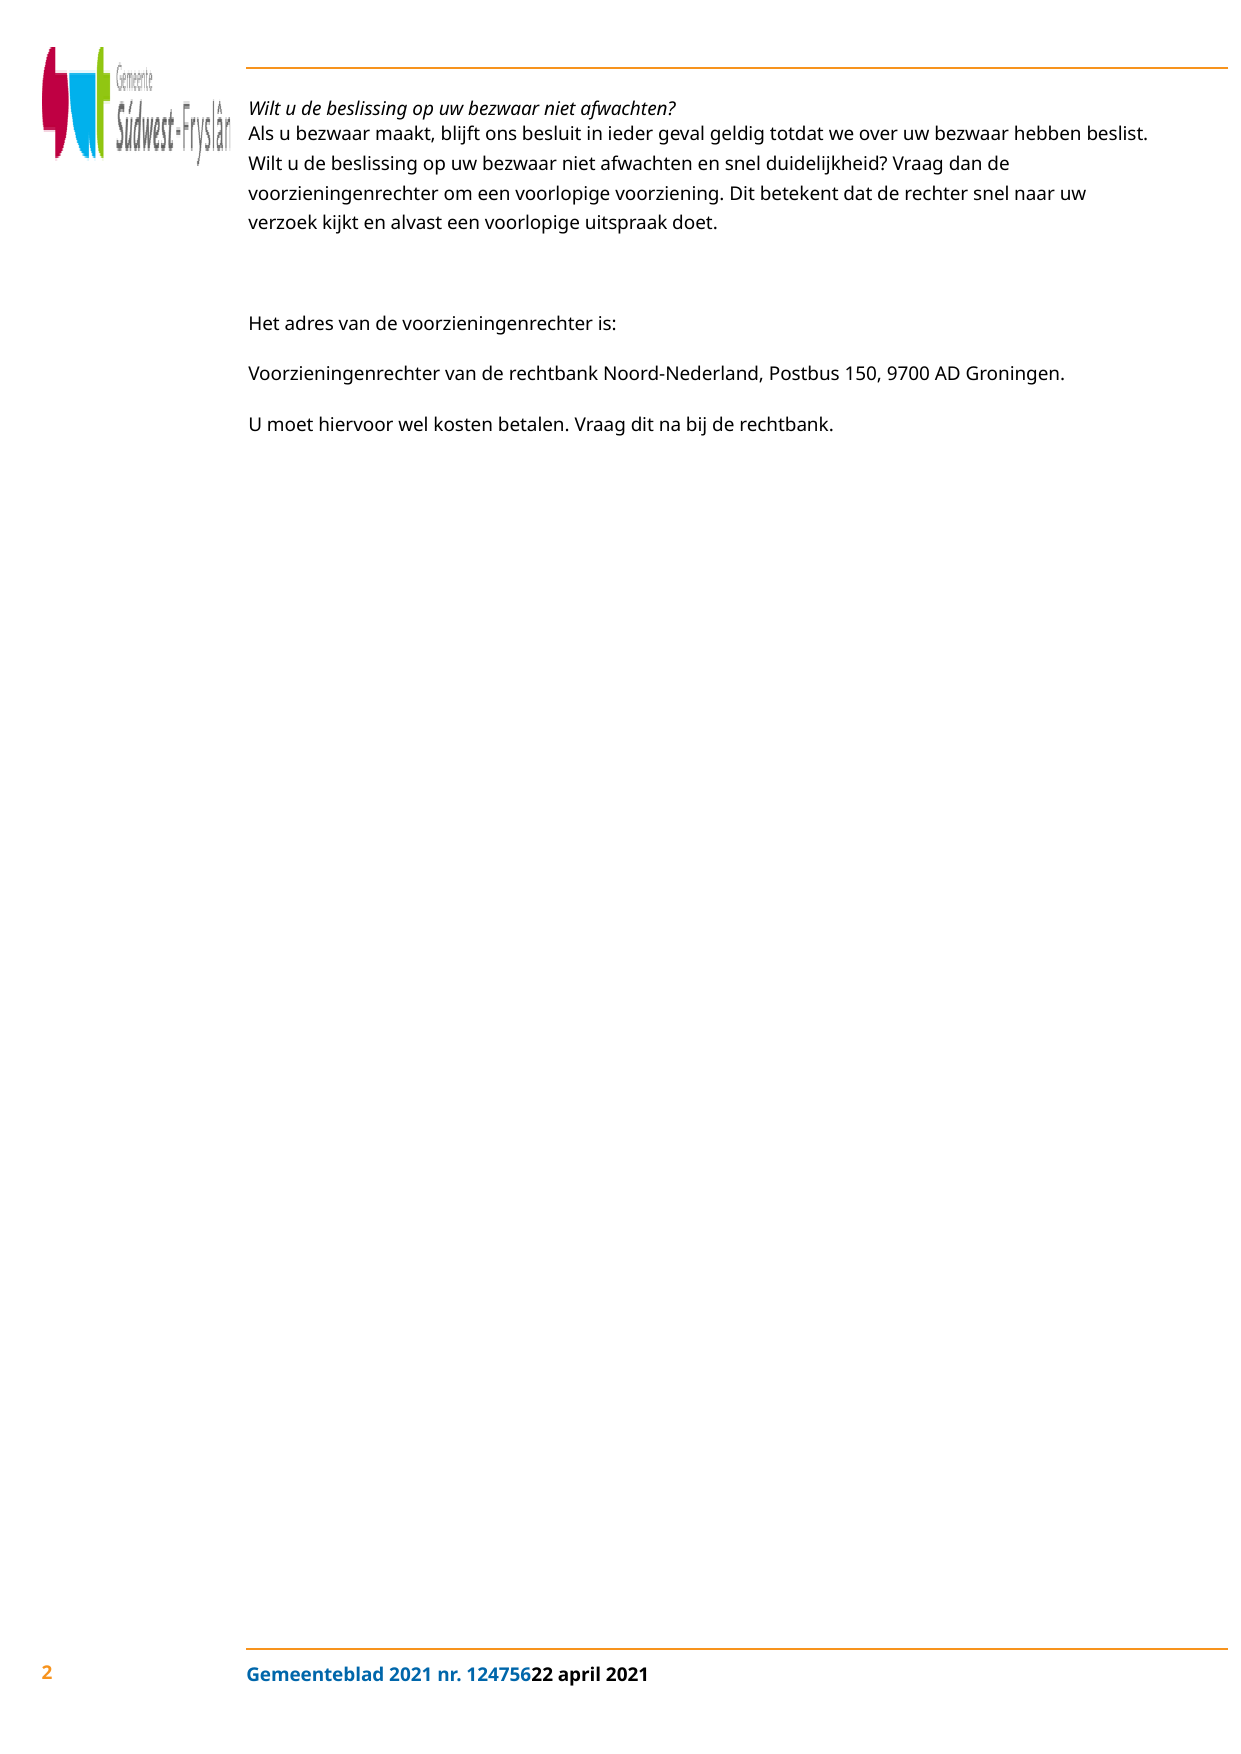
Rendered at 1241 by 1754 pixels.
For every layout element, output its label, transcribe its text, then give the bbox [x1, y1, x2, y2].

text U moet hiervoor wel kosten betalen. Vraag dit na bij de rechtbank. [248, 411, 1152, 437]
text Wilt u de beslissing op uw bezwaar niet afwachten? [248, 95, 1152, 121]
text Voorzieningenrechter van de rechtbank Noord-Nederland, Postbus 150, 9700 AD Groningen. [248, 361, 1152, 386]
text Het adres van de voorzieningenrechter is: [248, 310, 1152, 336]
text Als u bezwaar maakt, blijft ons besluit in ieder geval geldig totdat we over uw bezwaar hebben beslist. Wilt u de beslissing op uw bezwaar niet afwachten en snel duidelijkheid? Vraag dan de voorzieningenrechter om een voorlopige voorziening. Dit betekent dat de rechter snel naar uw verzoek kijkt en alvast een voorlopige uitspraak doet. [248, 121, 1152, 235]
picture [41, 47, 231, 172]
